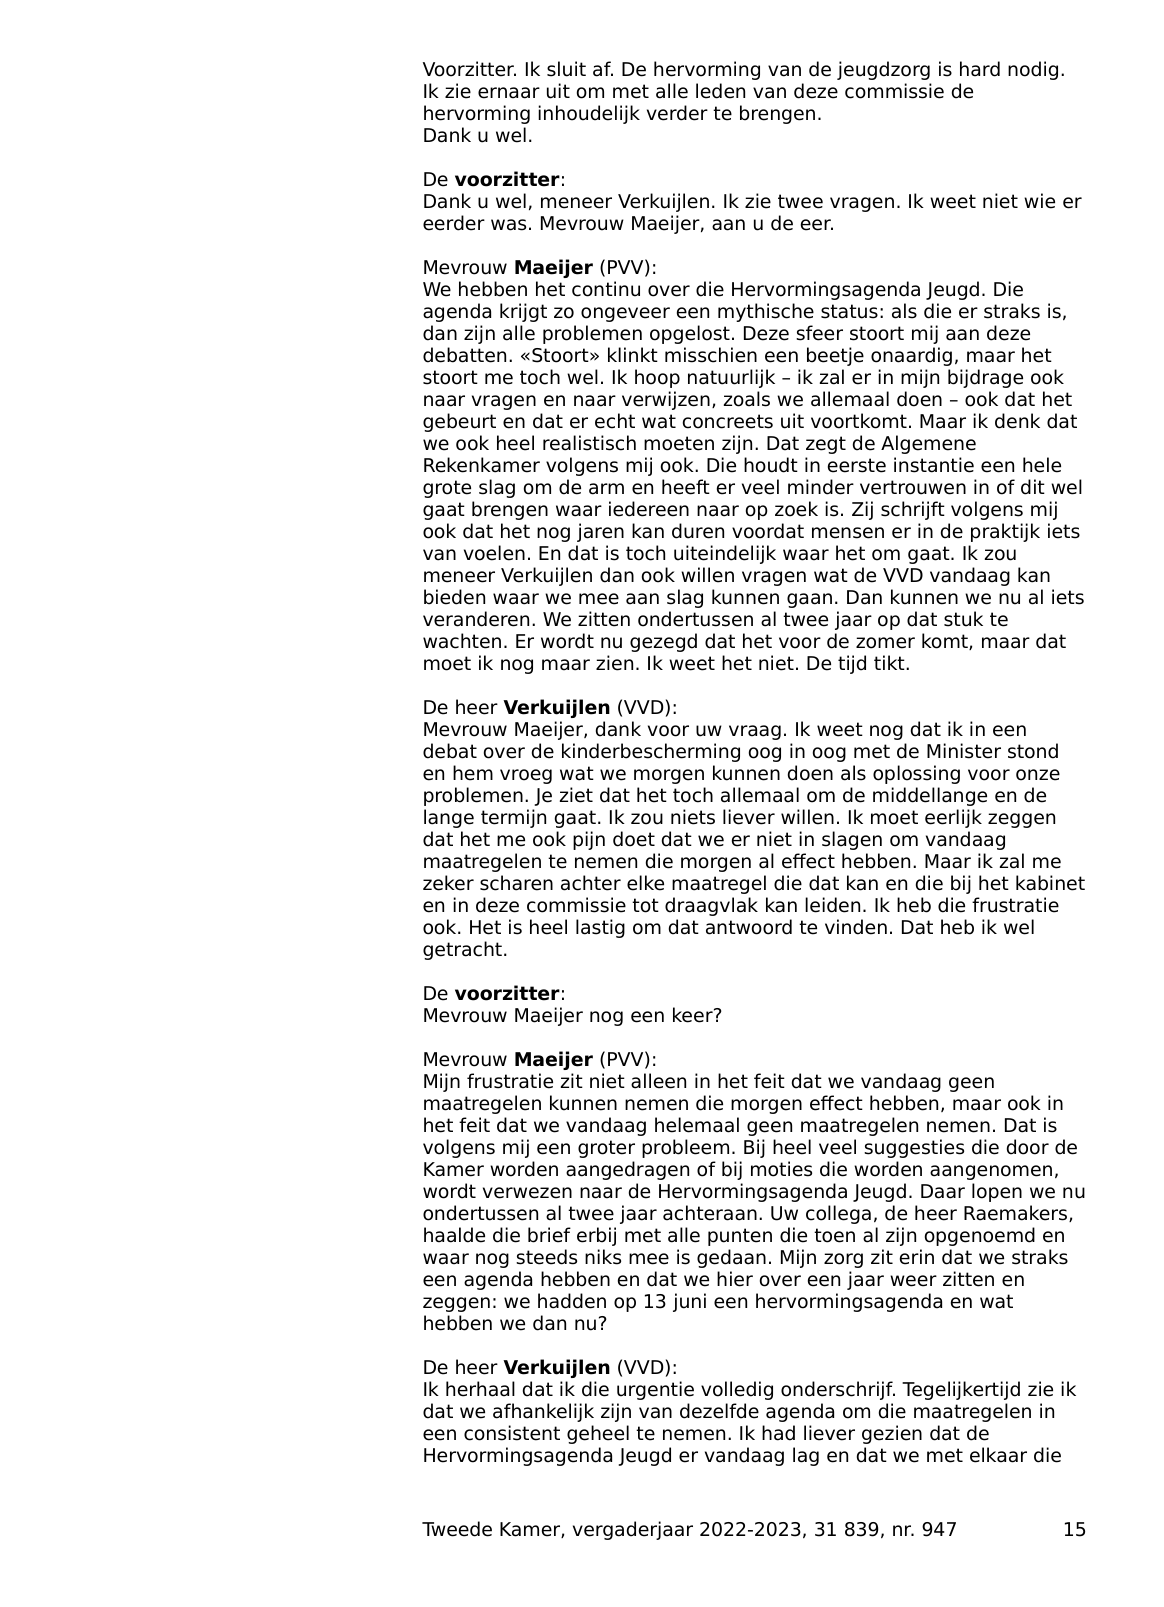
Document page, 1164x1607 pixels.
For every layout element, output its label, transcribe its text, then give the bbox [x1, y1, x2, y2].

text De heer Verkuijlen (VVD): [422, 1357, 1087, 1379]
text Voorzitter. Ik sluit af. De hervorming van de jeugdzorg is hard nodig. Ik zie ernaar uit om met alle leden van deze commissie de hervorming inhoudelijk verder te brengen. [422, 59, 1087, 125]
text Dank u wel, meneer Verkuijlen. Ik zie twee vragen. Ik weet niet wie er eerder was. Mevrouw Maeijer, aan u de eer. [422, 191, 1087, 235]
text We hebben het continu over die Hervormingsagenda Jeugd. Die agenda krijgt zo ongeveer een mythische status: als die er straks is, dan zijn alle problemen opgelost. Deze sfeer stoort mij aan deze debatten. «Stoort» klinkt misschien een beetje onaardig, maar het stoort me toch wel. Ik hoop natuurlijk – ik zal er in mijn bijdrage ook naar vragen en naar verwijzen, zoals we allemaal doen – ook dat het gebeurt en dat er echt wat concreets uit voortkomt. Maar ik denk dat we ook heel realistisch moeten zijn. Dat zegt de Algemene Rekenkamer volgens mij ook. Die houdt in eerste instantie een hele grote slag om de arm en heeft er veel minder vertrouwen in of dit wel gaat brengen waar iedereen naar op zoek is. Zij schrijft volgens mij ook dat het nog jaren kan duren voordat mensen er in de praktijk iets van voelen. En dat is toch uiteindelijk waar het om gaat. Ik zou meneer Verkuijlen dan ook willen vragen wat de VVD vandaag kan bieden waar we mee aan slag kunnen gaan. Dan kunnen we nu al iets veranderen. We zitten ondertussen al twee jaar op dat stuk te wachten. Er wordt nu gezegd dat het voor de zomer komt, maar dat moet ik nog maar zien. Ik weet het niet. De tijd tikt. [422, 279, 1087, 675]
text De voorzitter: [422, 983, 1087, 1005]
text Ik herhaal dat ik die urgentie volledig onderschrijf. Tegelijkertijd zie ik dat we afhankelijk zijn van dezelfde agenda om die maatregelen in een consistent geheel te nemen. Ik had liever gezien dat de Hervormingsagenda Jeugd er vandaag lag en dat we met elkaar die [422, 1379, 1087, 1467]
text Mevrouw Maeijer (PVV): [422, 1049, 1087, 1071]
text De voorzitter: [422, 169, 1087, 191]
text Mevrouw Maeijer nog een keer? [422, 1005, 1087, 1027]
text Mijn frustratie zit niet alleen in het feit dat we vandaag geen maatregelen kunnen nemen die morgen effect hebben, maar ook in het feit dat we vandaag helemaal geen maatregelen nemen. Dat is volgens mij een groter probleem. Bij heel veel suggesties die door de Kamer worden aangedragen of bij moties die worden aangenomen, wordt verwezen naar de Hervormingsagenda Jeugd. Daar lopen we nu ondertussen al twee jaar achteraan. Uw collega, de heer Raemakers, haalde die brief erbij met alle punten die toen al zijn opgenoemd en waar nog steeds niks mee is gedaan. Mijn zorg zit erin dat we straks een agenda hebben en dat we hier over een jaar weer zitten en zeggen: we hadden op 13 juni een hervormingsagenda en wat hebben we dan nu? [422, 1071, 1087, 1335]
text Dank u wel. [422, 125, 1087, 147]
text De heer Verkuijlen (VVD): [422, 697, 1087, 719]
text Mevrouw Maeijer, dank voor uw vraag. Ik weet nog dat ik in een debat over de kinderbescherming oog in oog met de Minister stond en hem vroeg wat we morgen kunnen doen als oplossing voor onze problemen. Je ziet dat het toch allemaal om de middellange en de lange termijn gaat. Ik zou niets liever willen. Ik moet eerlijk zeggen dat het me ook pijn doet dat we er niet in slagen om vandaag maatregelen te nemen die morgen al effect hebben. Maar ik zal me zeker scharen achter elke maatregel die dat kan en die bij het kabinet en in deze commissie tot draagvlak kan leiden. Ik heb die frustratie ook. Het is heel lastig om dat antwoord te vinden. Dat heb ik wel getracht. [422, 719, 1087, 961]
text Mevrouw Maeijer (PVV): [422, 257, 1087, 279]
